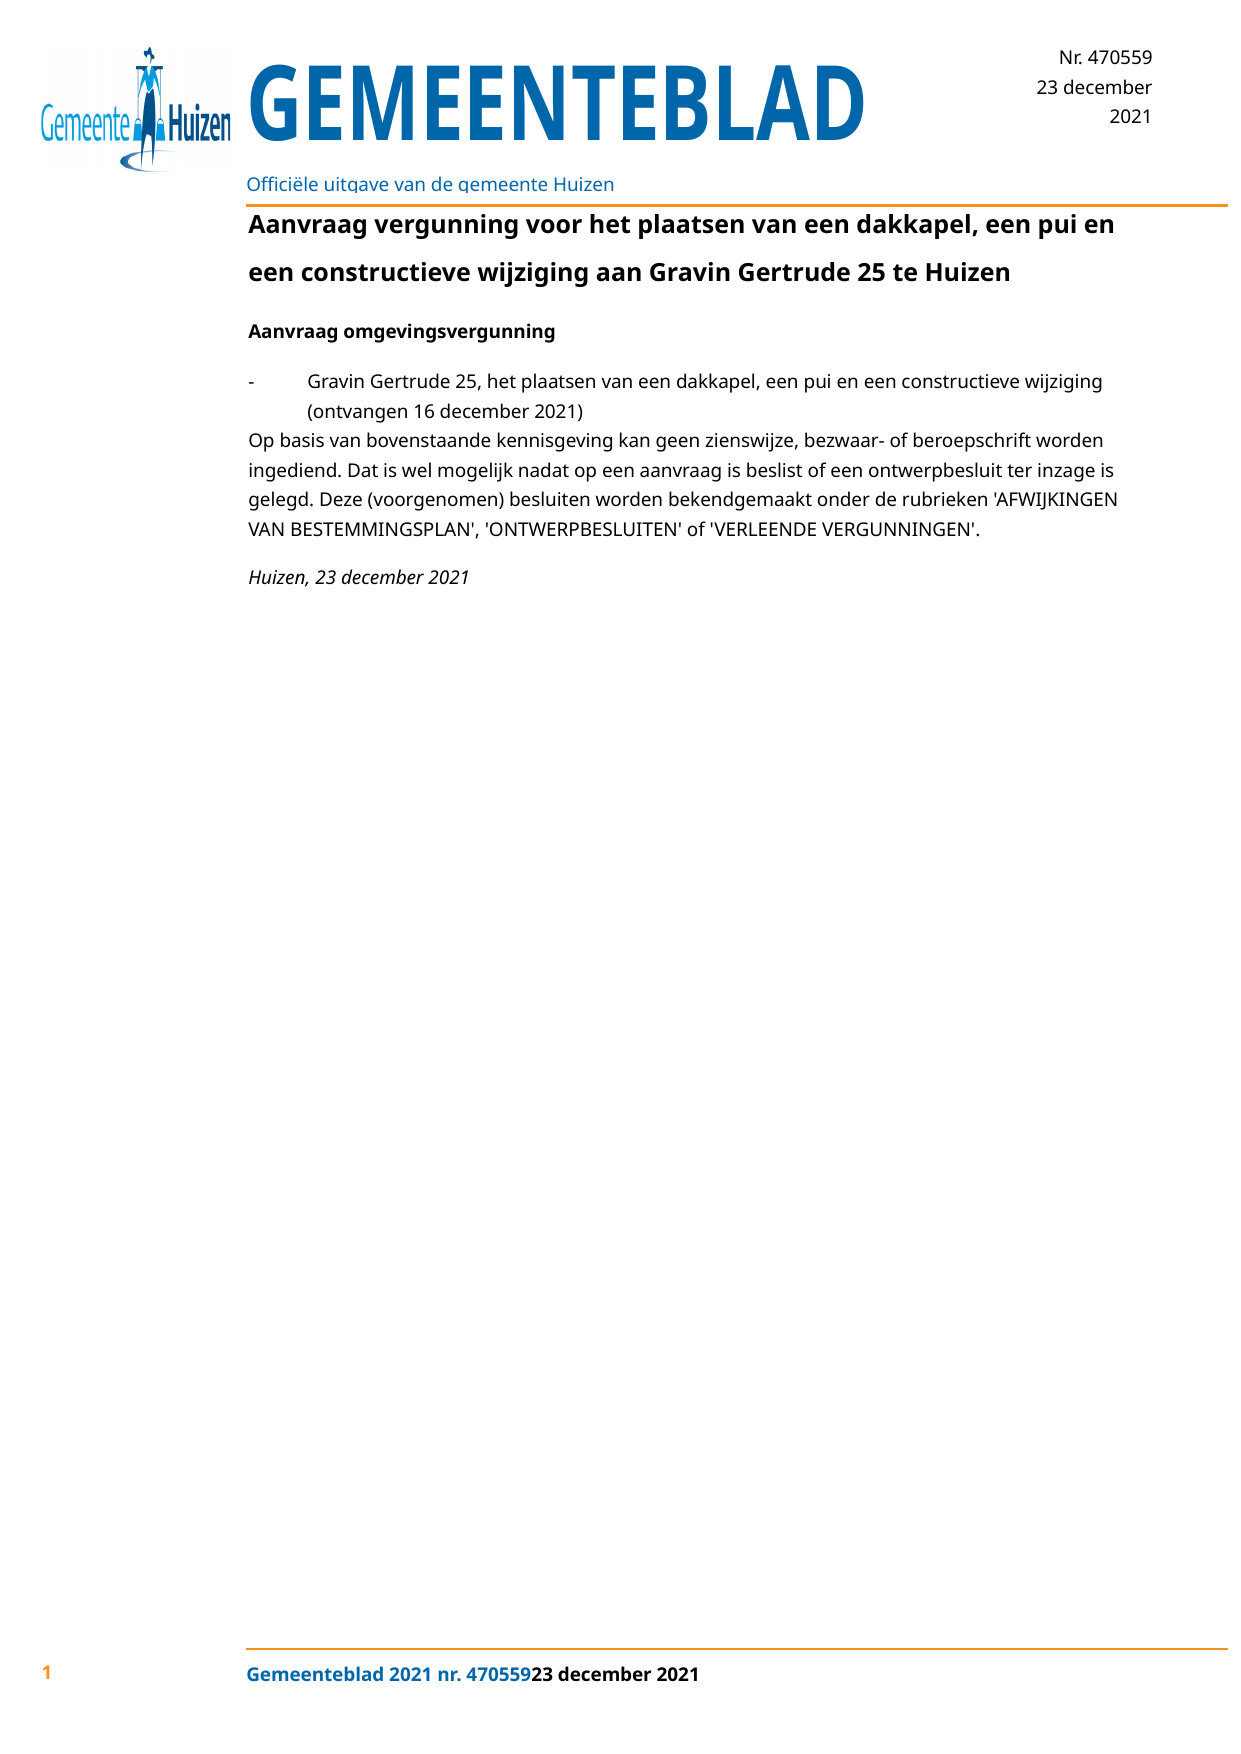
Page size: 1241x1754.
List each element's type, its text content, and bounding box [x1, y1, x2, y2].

text Aanvraag vergunning voor het plaatsen van een dakkapel, een pui en een constructieve wijziging aan Gravin Gertrude 25 te Huizen [248, 207, 1152, 288]
list Gravin Gertrude 25, het plaatsen van een dakkapel, een pui en een constructieve wijziging (ontvangen 16 december 2021) [248, 368, 1152, 424]
picture [41, 47, 231, 172]
text Aanvraag omgevingsvergunning [248, 318, 1152, 344]
text Huizen, 23 december 2021 [248, 564, 1152, 590]
text Op basis van bovenstaande kennisgeving kan geen zienswijze, bezwaar- of beroepschrift worden ingediend. Dat is wel mogelijk nadat op een aanvraag is beslist of een ontwerpbesluit ter inzage is gelegd. Deze (voorgenomen) besluiten worden bekendgemaakt onder de rubrieken 'AFWIJKINGEN VAN BESTEMMINGSPLAN', 'ONTWERPBESLUITEN' of 'VERLEENDE VERGUNNINGEN'. [248, 427, 1152, 542]
